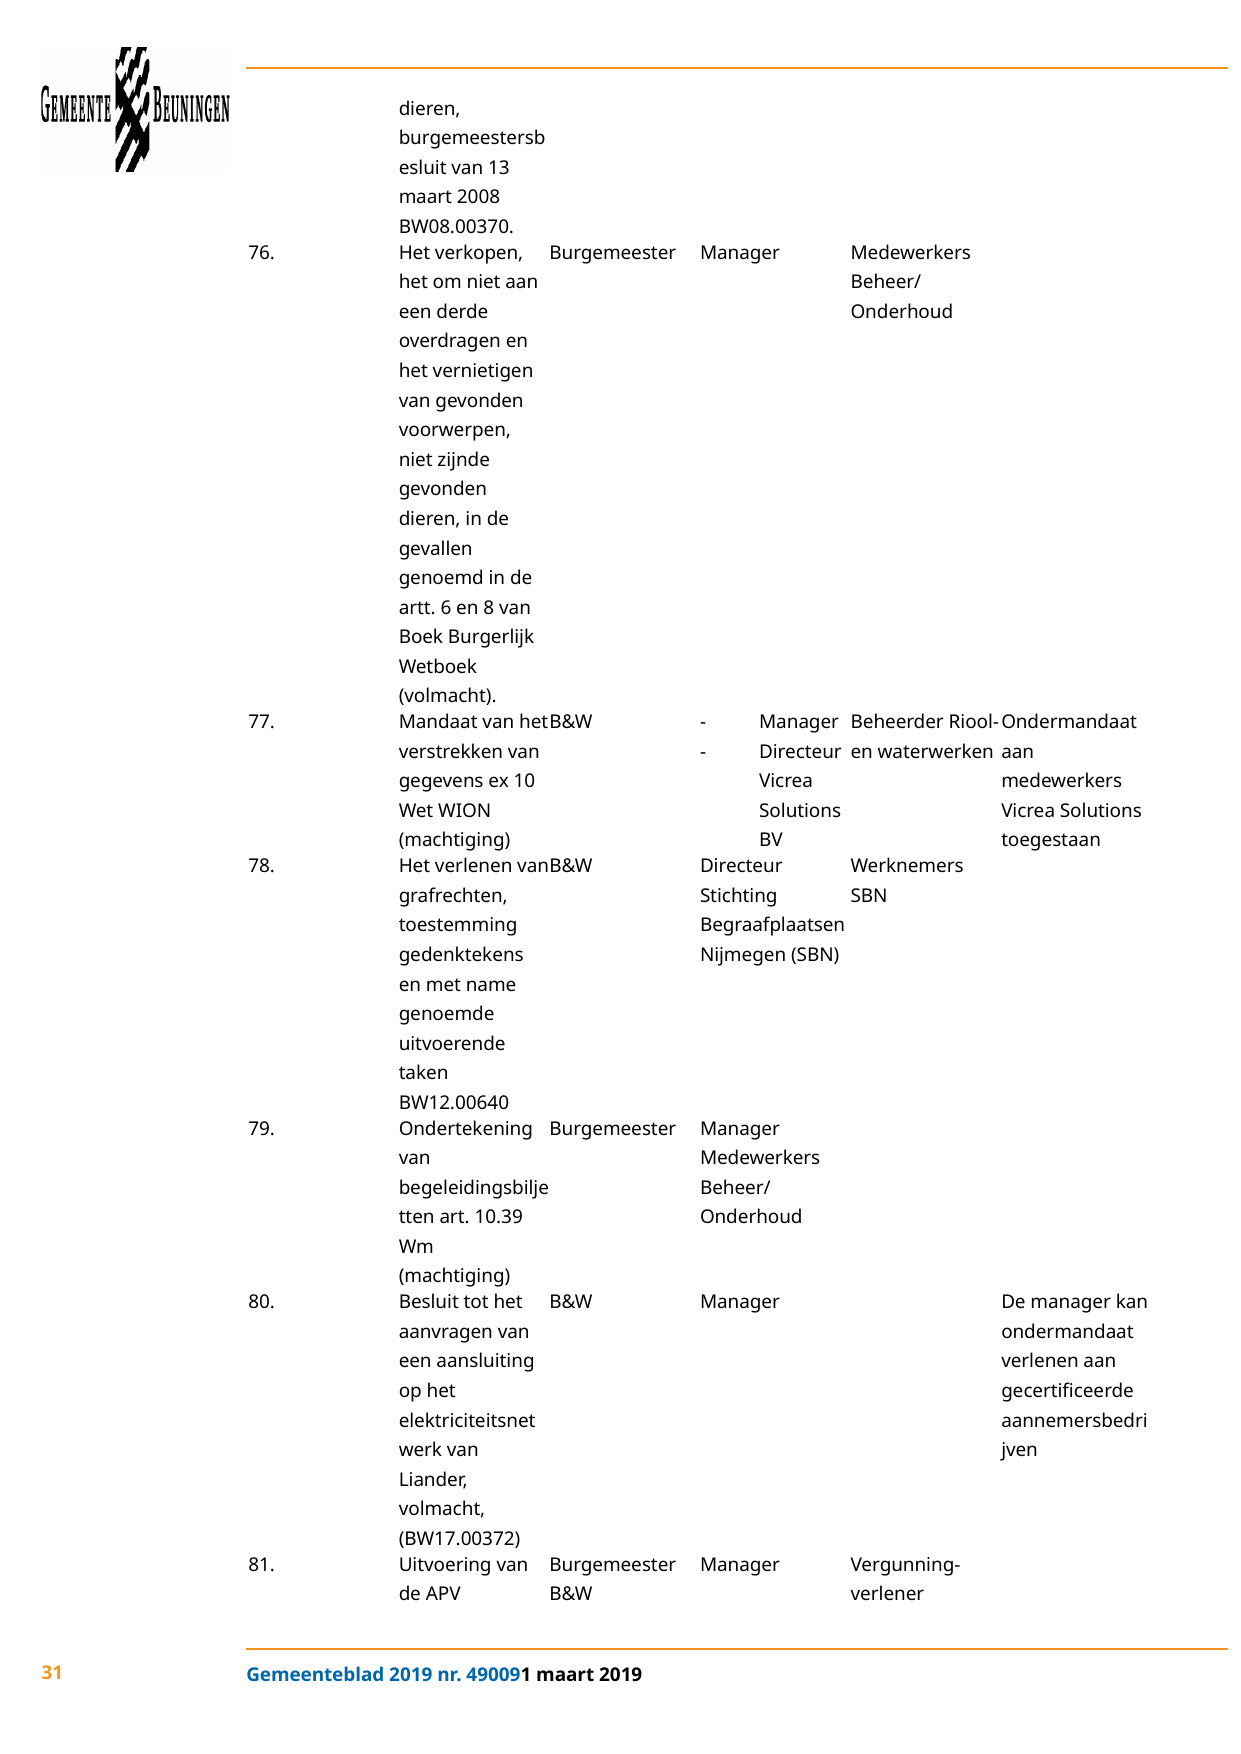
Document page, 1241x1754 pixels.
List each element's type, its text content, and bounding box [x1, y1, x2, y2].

table_cell [850, 1289, 1001, 1551]
table_cell Beheerder Riool- en waterwerken [850, 708, 1001, 852]
table_cell [700, 95, 850, 239]
table_cell Werknemers SBN [850, 853, 1001, 1115]
table_cell [1001, 1551, 1152, 1606]
table_cell B&W [549, 708, 700, 852]
table_cell [248, 95, 398, 239]
table_cell Manager [700, 239, 850, 708]
table_cell [850, 1115, 1001, 1288]
table_cell Manager [700, 1551, 850, 1606]
table_cell Ondertekening van begeleidingsbiljetten art. 10.39 Wm (machtiging) [399, 1115, 549, 1288]
table_cell [1001, 95, 1152, 239]
table_cell [850, 95, 1001, 239]
table_cell [1001, 239, 1152, 708]
table_cell Burgemeester B&W [549, 1551, 700, 1606]
table_cell De manager kan ondermandaat verlenen aan gecertificeerde aannemersbedrijven [1001, 1289, 1152, 1551]
table_cell B&W [549, 1289, 700, 1551]
table_cell [549, 95, 700, 239]
table_cell Manager Directeur Vicrea Solutions BV [700, 708, 850, 852]
table_cell [248, 1551, 398, 1606]
picture [41, 47, 231, 172]
table_cell Het verlenen van grafrechten, toestemming gedenktekens en met name genoemde uitvoerende taken BW12.00640 [399, 853, 549, 1115]
table_cell B&W [549, 853, 700, 1115]
table_cell Burgemeester [549, 1115, 700, 1288]
table_cell Besluit tot het aanvragen van een aansluiting op het elektriciteitsnetwerk van Liander, volmacht, (BW17.00372) [399, 1289, 549, 1551]
table_cell Het verkopen, het om niet aan een derde overdragen en het vernietigen van gevonden voorwerpen, niet zijnde gevonden dieren, in de gevallen genoemd in de artt. 6 en 8 van Boek Burgerlijk Wetboek (volmacht). [399, 239, 549, 708]
table_cell Directeur Stichting Begraafplaatsen Nijmegen (SBN) [700, 853, 850, 1115]
table_cell Burgemeester [549, 239, 700, 708]
table_cell [248, 708, 398, 852]
table_cell [248, 1289, 398, 1551]
table_cell [1001, 1115, 1152, 1288]
table_cell Vergunning-verlener [850, 1551, 1001, 1606]
table_cell Medewerkers Beheer/ Onderhoud [850, 239, 1001, 708]
table_cell [248, 853, 398, 1115]
table_cell [248, 239, 398, 708]
table_cell [1001, 853, 1152, 1115]
table_cell Manager [700, 1289, 850, 1551]
table_cell [248, 1115, 398, 1288]
table_cell dieren, burgemeestersbesluit van 13 maart 2008 BW08.00370. [399, 95, 549, 239]
table_cell Mandaat van het verstrekken van gegevens ex 10 Wet WION (machtiging) [399, 708, 549, 852]
table_cell Uitvoering van de APV [399, 1551, 549, 1606]
table_cell Manager Medewerkers Beheer/ Onderhoud [700, 1115, 850, 1288]
table_cell Ondermandaat aan medewerkers Vicrea Solutions toegestaan [1001, 708, 1152, 852]
